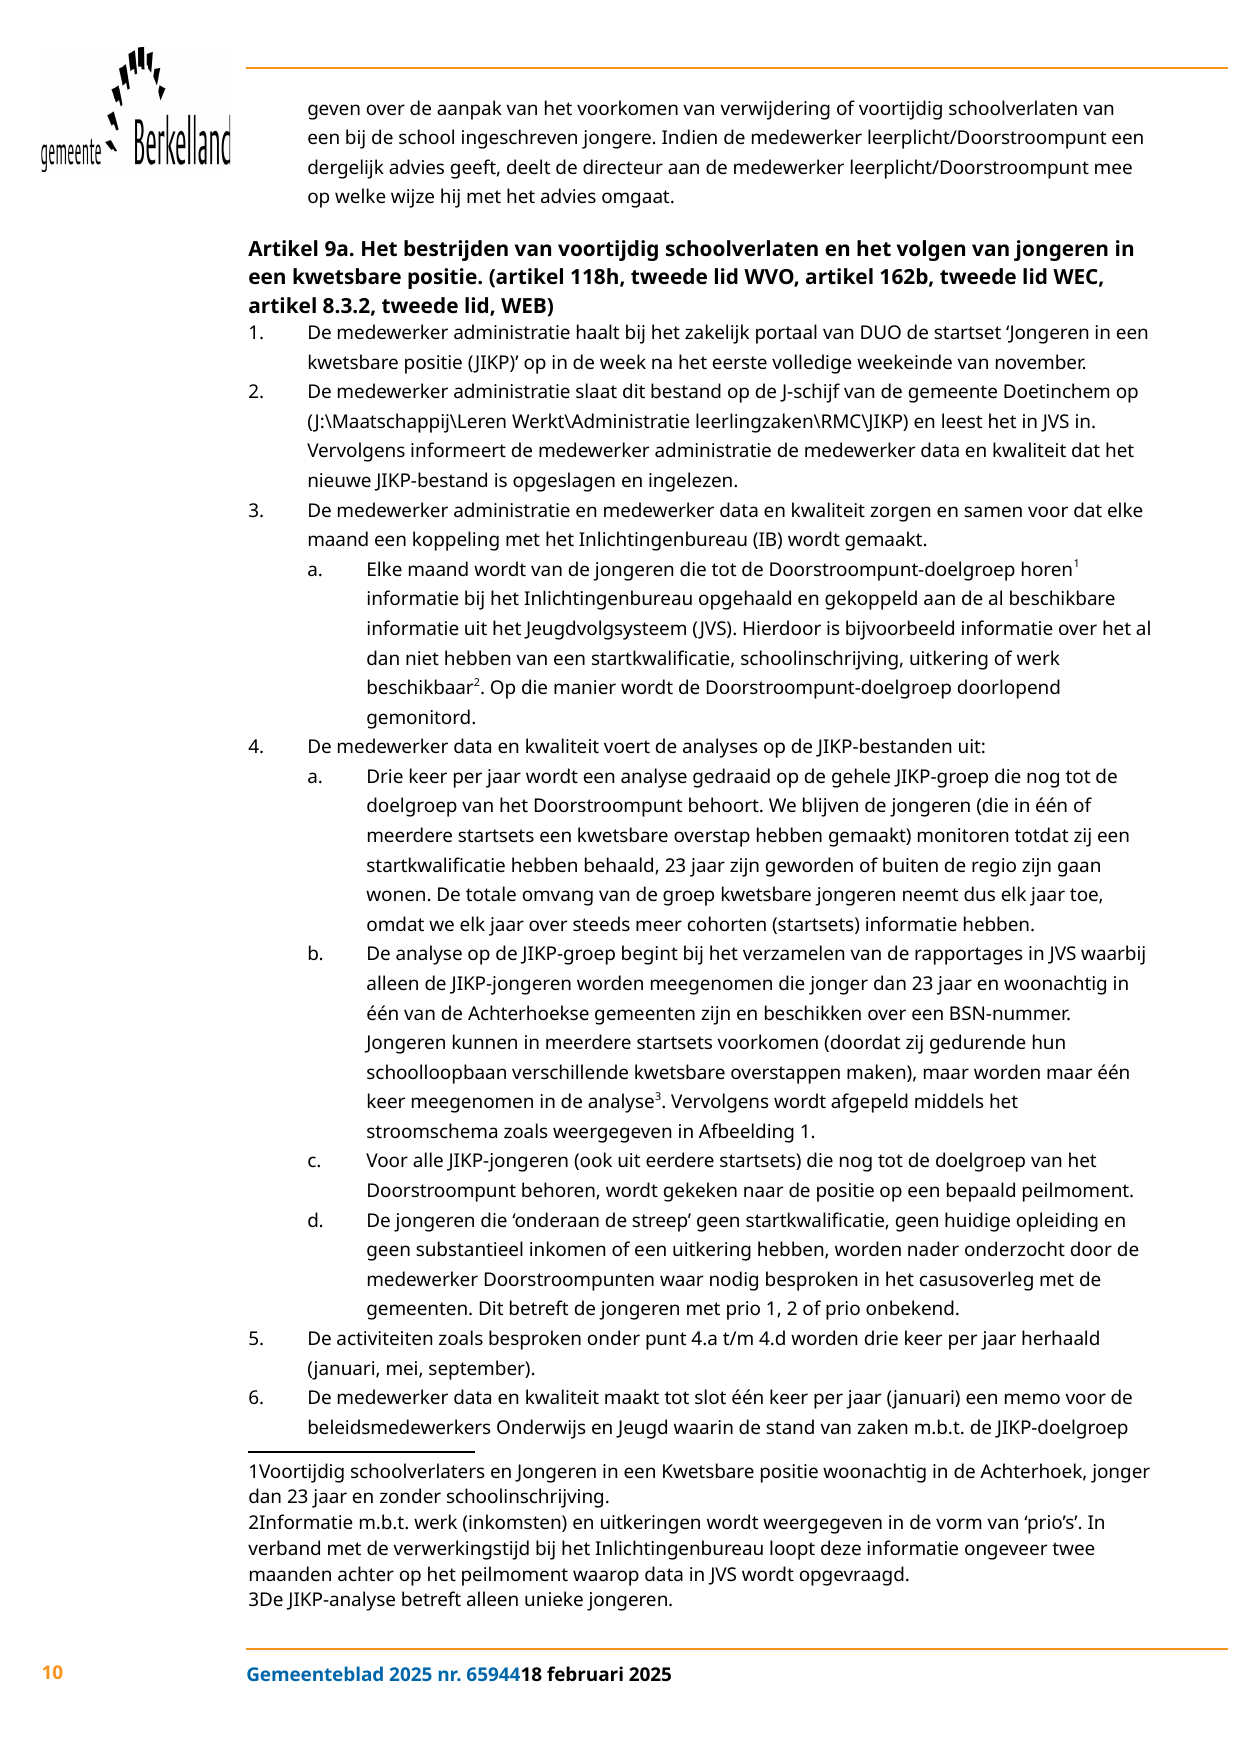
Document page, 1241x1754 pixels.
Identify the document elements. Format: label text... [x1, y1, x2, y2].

list De medewerker data en kwaliteit voert de analyses op de JIKP-bestanden uit: [248, 733, 1152, 759]
list Elke maand wordt van de jongeren die tot de Doorstroompunt-doelgroep horen informatie bij het Inlichtingenbureau opgehaald en gekoppeld aan de al beschikbare informatie uit het Jeugdvolgsysteem (JVS). Hierdoor is bijvoorbeeld informatie over het al dan niet hebben van een startkwalificatie, schoolinschrijving, uitkering of werk beschikbaar. Op die manier wordt de Doorstroompunt-doelgroep doorlopend gemonitord. [307, 556, 1152, 729]
list De medewerker administratie slaat dit bestand op de J-schijf van de gemeente Doetinchem op (J:\Maatschappij\Leren Werkt\Administratie leerlingzaken\RMC\JIKP) en leest het in JVS in. Vervolgens informeert de medewerker administratie de medewerker data en kwaliteit dat het nieuwe JIKP-bestand is opgeslagen en ingelezen. [248, 378, 1152, 493]
list De medewerker administratie haalt bij het zakelijk portaal van DUO de startset ‘Jongeren in een kwetsbare positie (JIKP)’ op in de week na het eerste volledige weekeinde van november. [248, 319, 1152, 374]
list Informatie m.b.t. werk (inkomsten) en uitkeringen wordt weergegeven in de vorm van ‘prio’s’. In verband met de verwerkingstijd bij het Inlichtingenbureau loopt deze informatie ongeveer twee maanden achter op het peilmoment waarop data in JVS wordt opgevraagd. [248, 1509, 1152, 1586]
list Voortijdig schoolverlaters en Jongeren in een Kwetsbare positie woonachtig in de Achterhoek, jonger dan 23 jaar en zonder schoolinschrijving. [248, 1458, 1152, 1509]
text Artikel 9a. Het bestrijden van voortijdig schoolverlaten en het volgen van jongeren in een kwetsbare positie. (artikel 118h, tweede lid WVO, artikel 162b, tweede lid WEC, artikel 8.3.2, tweede lid, WEB) [248, 234, 1152, 319]
list De JIKP-analyse betreft alleen unieke jongeren. [248, 1586, 1152, 1612]
picture [41, 47, 231, 172]
list geven over de aanpak van het voorkomen van verwijdering of voortijdig schoolverlaten van een bij de school ingeschreven jongere. Indien de medewerker leerplicht/Doorstroompunt een dergelijk advies geeft, deelt de directeur aan de medewerker leerplicht/Doorstroompunt mee op welke wijze hij met het advies omgaat. [248, 95, 1152, 209]
list De medewerker data en kwaliteit maakt tot slot één keer per jaar (januari) een memo voor de beleidsmedewerkers Onderwijs en Jeugd waarin de stand van zaken m.b.t. de JIKP-doelgroep [248, 1384, 1152, 1439]
list Voor alle JIKP-jongeren (ook uit eerdere startsets) die nog tot de doelgroep van het Doorstroompunt behoren, wordt gekeken naar de positie op een bepaald peilmoment. [307, 1148, 1152, 1203]
list De jongeren die ‘onderaan de streep’ geen startkwalificatie, geen huidige opleiding en geen substantieel inkomen of een uitkering hebben, worden nader onderzocht door de medewerker Doorstroompunten waar nodig besproken in het casusoverleg met de gemeenten. Dit betreft de jongeren met prio 1, 2 of prio onbekend. [307, 1207, 1152, 1321]
list De medewerker administratie en medewerker data en kwaliteit zorgen en samen voor dat elke maand een koppeling met het Inlichtingenbureau (IB) wordt gemaakt. [248, 497, 1152, 552]
list Drie keer per jaar wordt een analyse gedraaid op de gehele JIKP-groep die nog tot de doelgroep van het Doorstroompunt behoort. We blijven de jongeren (die in één of meerdere startsets een kwetsbare overstap hebben gemaakt) monitoren totdat zij een startkwalificatie hebben behaald, 23 jaar zijn geworden of buiten de regio zijn gaan wonen. De totale omvang van de groep kwetsbare jongeren neemt dus elk jaar toe, omdat we elk jaar over steeds meer cohorten (startsets) informatie hebben. [307, 763, 1152, 937]
list De analyse op de JIKP-groep begint bij het verzamelen van de rapportages in JVS waarbij alleen de JIKP-jongeren worden meegenomen die jonger dan 23 jaar en woonachtig in één van de Achterhoekse gemeenten zijn en beschikken over een BSN-nummer. Jongeren kunnen in meerdere startsets voorkomen (doordat zij gedurende hun schoolloopbaan verschillende kwetsbare overstappen maken), maar worden maar één keer meegenomen in de analyse. Vervolgens wordt afgepeld middels het stroomschema zoals weergegeven in Afbeelding 1. [307, 941, 1152, 1144]
list De activiteiten zoals besproken onder punt 4.a t/m 4.d worden drie keer per jaar herhaald (januari, mei, september). [248, 1325, 1152, 1380]
